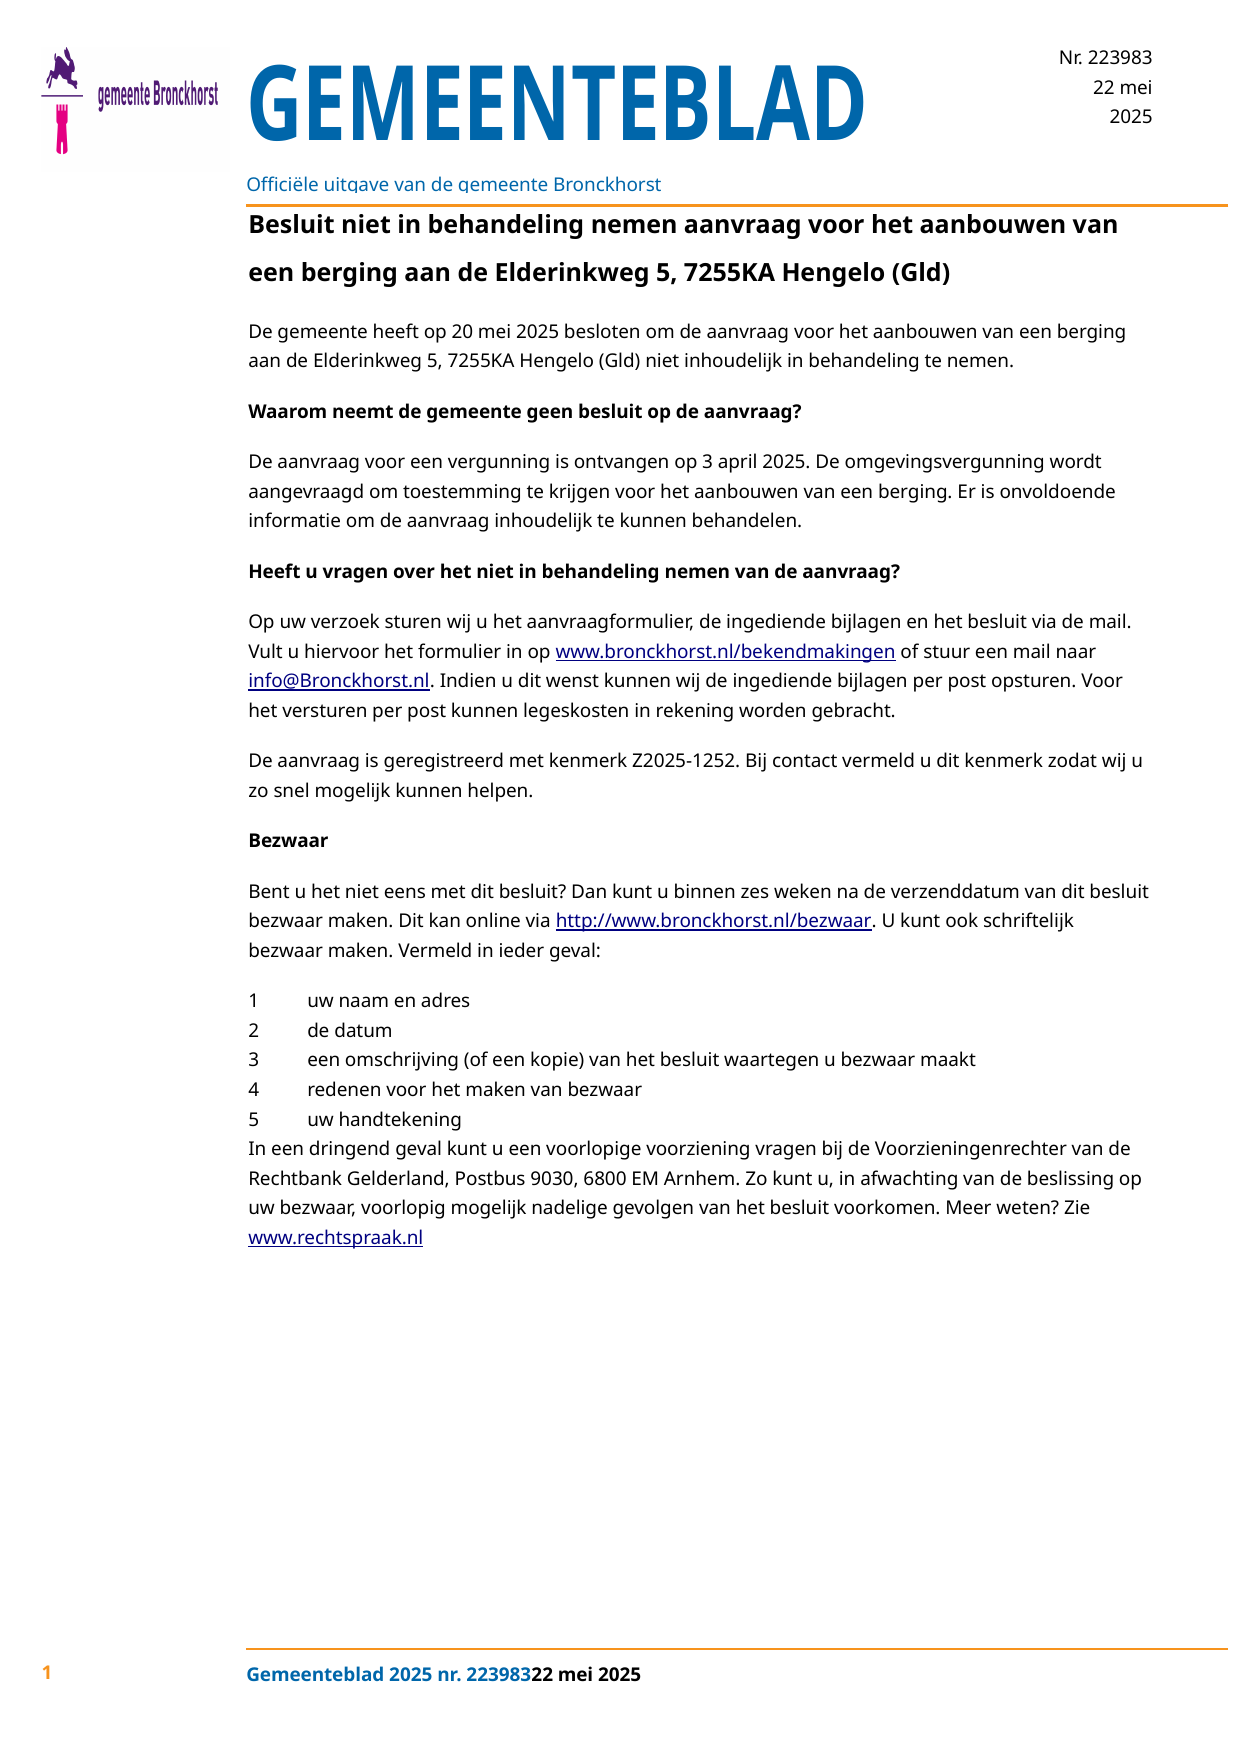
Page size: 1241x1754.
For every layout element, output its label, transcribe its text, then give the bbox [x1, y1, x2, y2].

text De aanvraag voor een vergunning is ontvangen op 3 april 2025. De omgevingsvergunning wordt aangevraagd om toestemming te krijgen voor het aanbouwen van een berging. Er is onvoldoende informatie om de aanvraag inhoudelijk te kunnen behandelen. [248, 448, 1152, 533]
list de datum [248, 1017, 1152, 1043]
text In een dringend geval kunt u een voorlopige voorziening vragen bij de Voorzieningenrechter van de Rechtbank Gelderland, Postbus 9030, 6800 EM Arnhem. Zo kunt u, in afwachting van de beslissing op uw bezwaar, voorlopig mogelijk nadelige gevolgen van het besluit voorkomen. Meer weten? Zie www.rechtspraak.nl [248, 1135, 1152, 1250]
text Bent u het niet eens met dit besluit? Dan kunt u binnen zes weken na de verzenddatum van dit besluit bezwaar maken. Dit kan online via http://www.bronckhorst.nl/bezwaar. U kunt ook schriftelijk bezwaar maken. Vermeld in ieder geval: [248, 878, 1152, 963]
text Waarom neemt de gemeente geen besluit op de aanvraag? [248, 398, 1152, 424]
list uw handtekening [248, 1106, 1152, 1132]
text Bezwaar [248, 827, 1152, 853]
picture [41, 47, 231, 172]
list een omschrijving (of een kopie) van het besluit waartegen u bezwaar maakt [248, 1047, 1152, 1072]
text Heeft u vragen over het niet in behandeling nemen van de aanvraag? [248, 558, 1152, 584]
text De gemeente heeft op 20 mei 2025 besloten om de aanvraag voor het aanbouwen van een berging aan de Elderinkweg 5, 7255KA Hengelo (Gld) niet inhoudelijk in behandeling te nemen. [248, 318, 1152, 373]
text Besluit niet in behandeling nemen aanvraag voor het aanbouwen van een berging aan de Elderinkweg 5, 7255KA Hengelo (Gld) [248, 207, 1152, 288]
list redenen voor het maken van bezwaar [248, 1076, 1152, 1102]
text De aanvraag is geregistreerd met kenmerk Z2025-1252. Bij contact vermeld u dit kenmerk zodat wij u zo snel mogelijk kunnen helpen. [248, 747, 1152, 803]
text Op uw verzoek sturen wij u het aanvraagformulier, de ingediende bijlagen en het besluit via de mail. Vult u hiervoor het formulier in op www.bronckhorst.nl/bekendmakingen of stuur een mail naar info@Bronckhorst.nl. Indien u dit wenst kunnen wij de ingediende bijlagen per post opsturen. Voor het versturen per post kunnen legeskosten in rekening worden gebracht. [248, 608, 1152, 723]
list uw naam en adres [248, 987, 1152, 1013]
